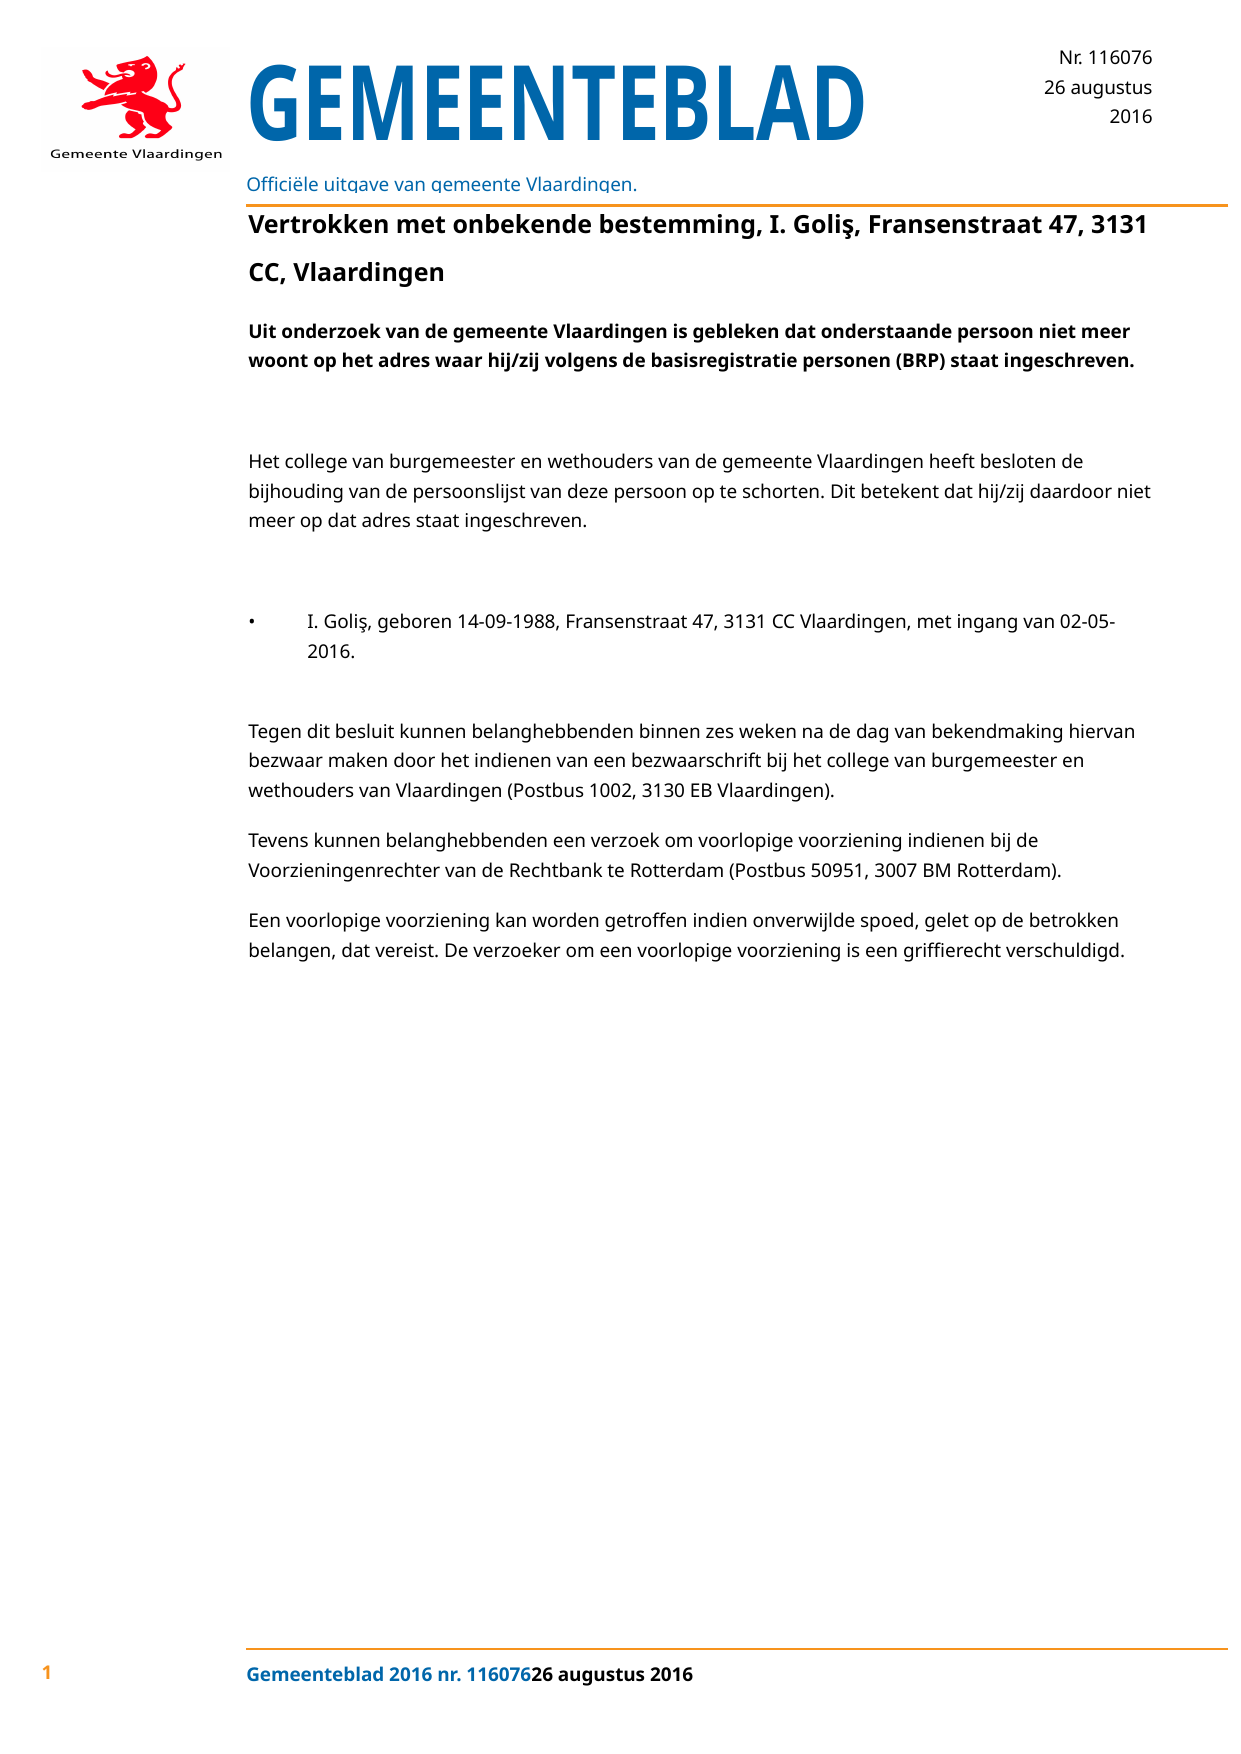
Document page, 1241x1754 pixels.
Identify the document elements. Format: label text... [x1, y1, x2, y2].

text Tevens kunnen belanghebbenden een verzoek om voorlopige voorziening indienen bij de Voorzieningenrechter van de Rechtbank te Rotterdam (Postbus 50951, 3007 BM Rotterdam). [248, 827, 1152, 883]
text Tegen dit besluit kunnen belanghebbenden binnen zes weken na de dag van bekendmaking hiervan bezwaar maken door het indienen van een bezwaarschrift bij het college van burgemeester en wethouders van Vlaardingen (Postbus 1002, 3130 EB Vlaardingen). [248, 718, 1152, 803]
picture [41, 47, 231, 172]
list I. Goliş, geboren 14-09-1988, Fransenstraat 47, 3131 CC Vlaardingen, met ingang van 02-05-2016. [248, 608, 1152, 664]
text Uit onderzoek van de gemeente Vlaardingen is gebleken dat onderstaande persoon niet meer woont op het adres waar hij/zij volgens de basisregistratie personen (BRP) staat ingeschreven. [248, 318, 1152, 373]
text Een voorlopige voorziening kan worden getroffen indien onverwijlde spoed, gelet op de betrokken belangen, dat vereist. De verzoeker om een voorlopige voorziening is een griffierecht verschuldigd. [248, 907, 1152, 963]
text Het college van burgemeester en wethouders van de gemeente Vlaardingen heeft besloten de bijhouding van de persoonslijst van deze persoon op te schorten. Dit betekent dat hij/zij daardoor niet meer op dat adres staat ingeschreven. [248, 448, 1152, 533]
text Vertrokken met onbekende bestemming, I. Goliş, Fransenstraat 47, 3131 CC, Vlaardingen [248, 207, 1152, 288]
